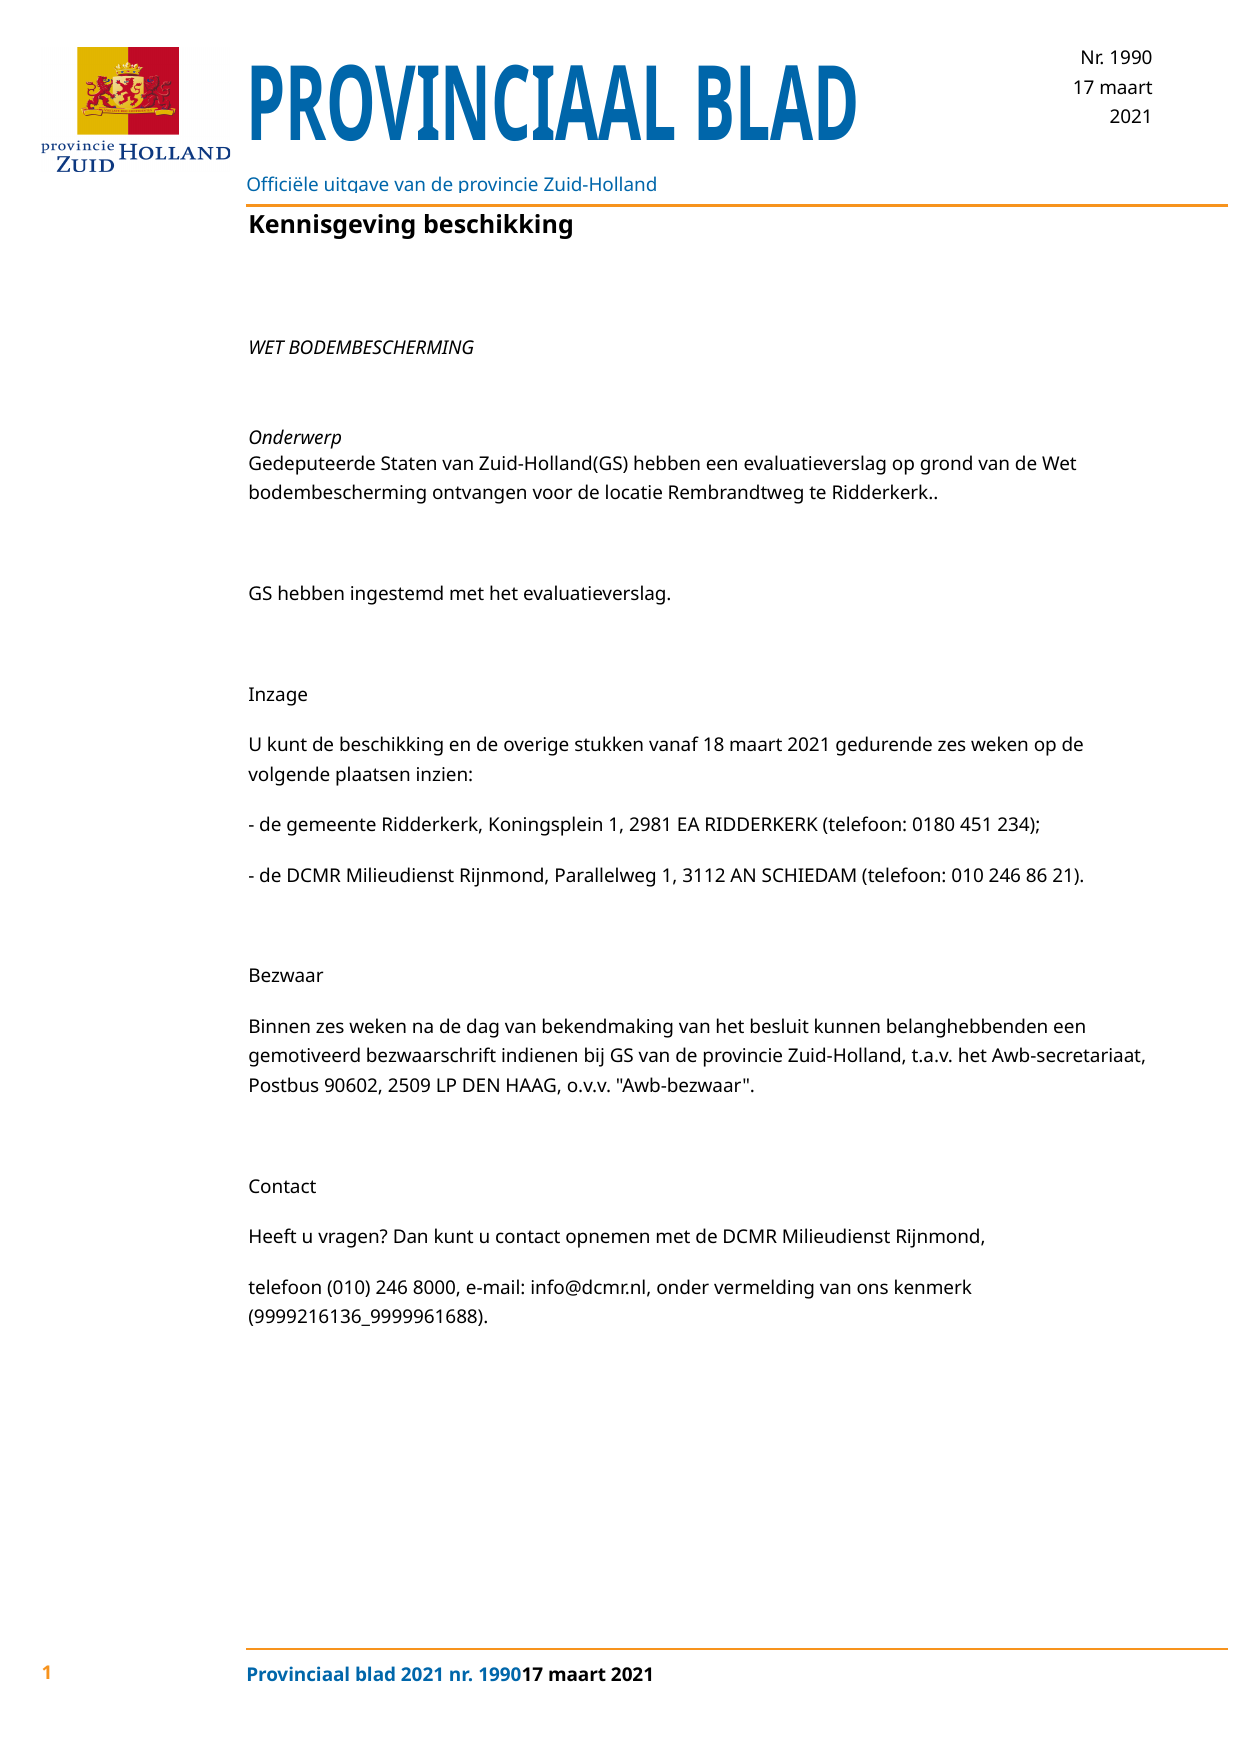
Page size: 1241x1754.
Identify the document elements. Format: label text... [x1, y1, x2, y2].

picture [41, 47, 231, 172]
text WET BODEMBESCHERMING [248, 334, 1152, 360]
text telefoon (010) 246 8000, e-mail: info@dcmr.nl, onder vermelding van ons kenmerk (9999216136_9999961688). [248, 1274, 1152, 1329]
text - de DCMR Milieudienst Rijnmond, Parallelweg 1, 3112 AN SCHIEDAM (telefoon: 010 246 86 21). [248, 862, 1152, 887]
text U kunt de beschikking en de overige stukken vanaf 18 maart 2021 gedurende zes weken op de volgende plaatsen inzien: [248, 731, 1152, 787]
text - de gemeente Ridderkerk, Koningsplein 1, 2981 EA RIDDERKERK (telefoon: 0180 451 234); [248, 811, 1152, 837]
text Bezwaar [248, 963, 1152, 988]
text Inzage [248, 681, 1152, 707]
text Kennisgeving beschikking [248, 207, 1152, 241]
text GS hebben ingestemd met het evaluatieverslag. [248, 580, 1152, 606]
text Contact [248, 1173, 1152, 1199]
text Gedeputeerde Staten van Zuid-Holland(GS) hebben een evaluatieverslag op grond van de Wet bodembescherming ontvangen voor de locatie Rembrandtweg te Ridderkerk.. [248, 450, 1152, 505]
text Heeft u vragen? Dan kunt u contact opnemen met de DCMR Milieudienst Rijnmond, [248, 1223, 1152, 1249]
text Binnen zes weken na de dag van bekendmaking van het besluit kunnen belanghebbenden een gemotiveerd bezwaarschrift indienen bij GS van de provincie Zuid-Holland, t.a.v. het Awb-secretariaat, Postbus 90602, 2509 LP DEN HAAG, o.v.v. "Awb-bezwaar". [248, 1013, 1152, 1098]
text Onderwerp [248, 424, 1152, 450]
